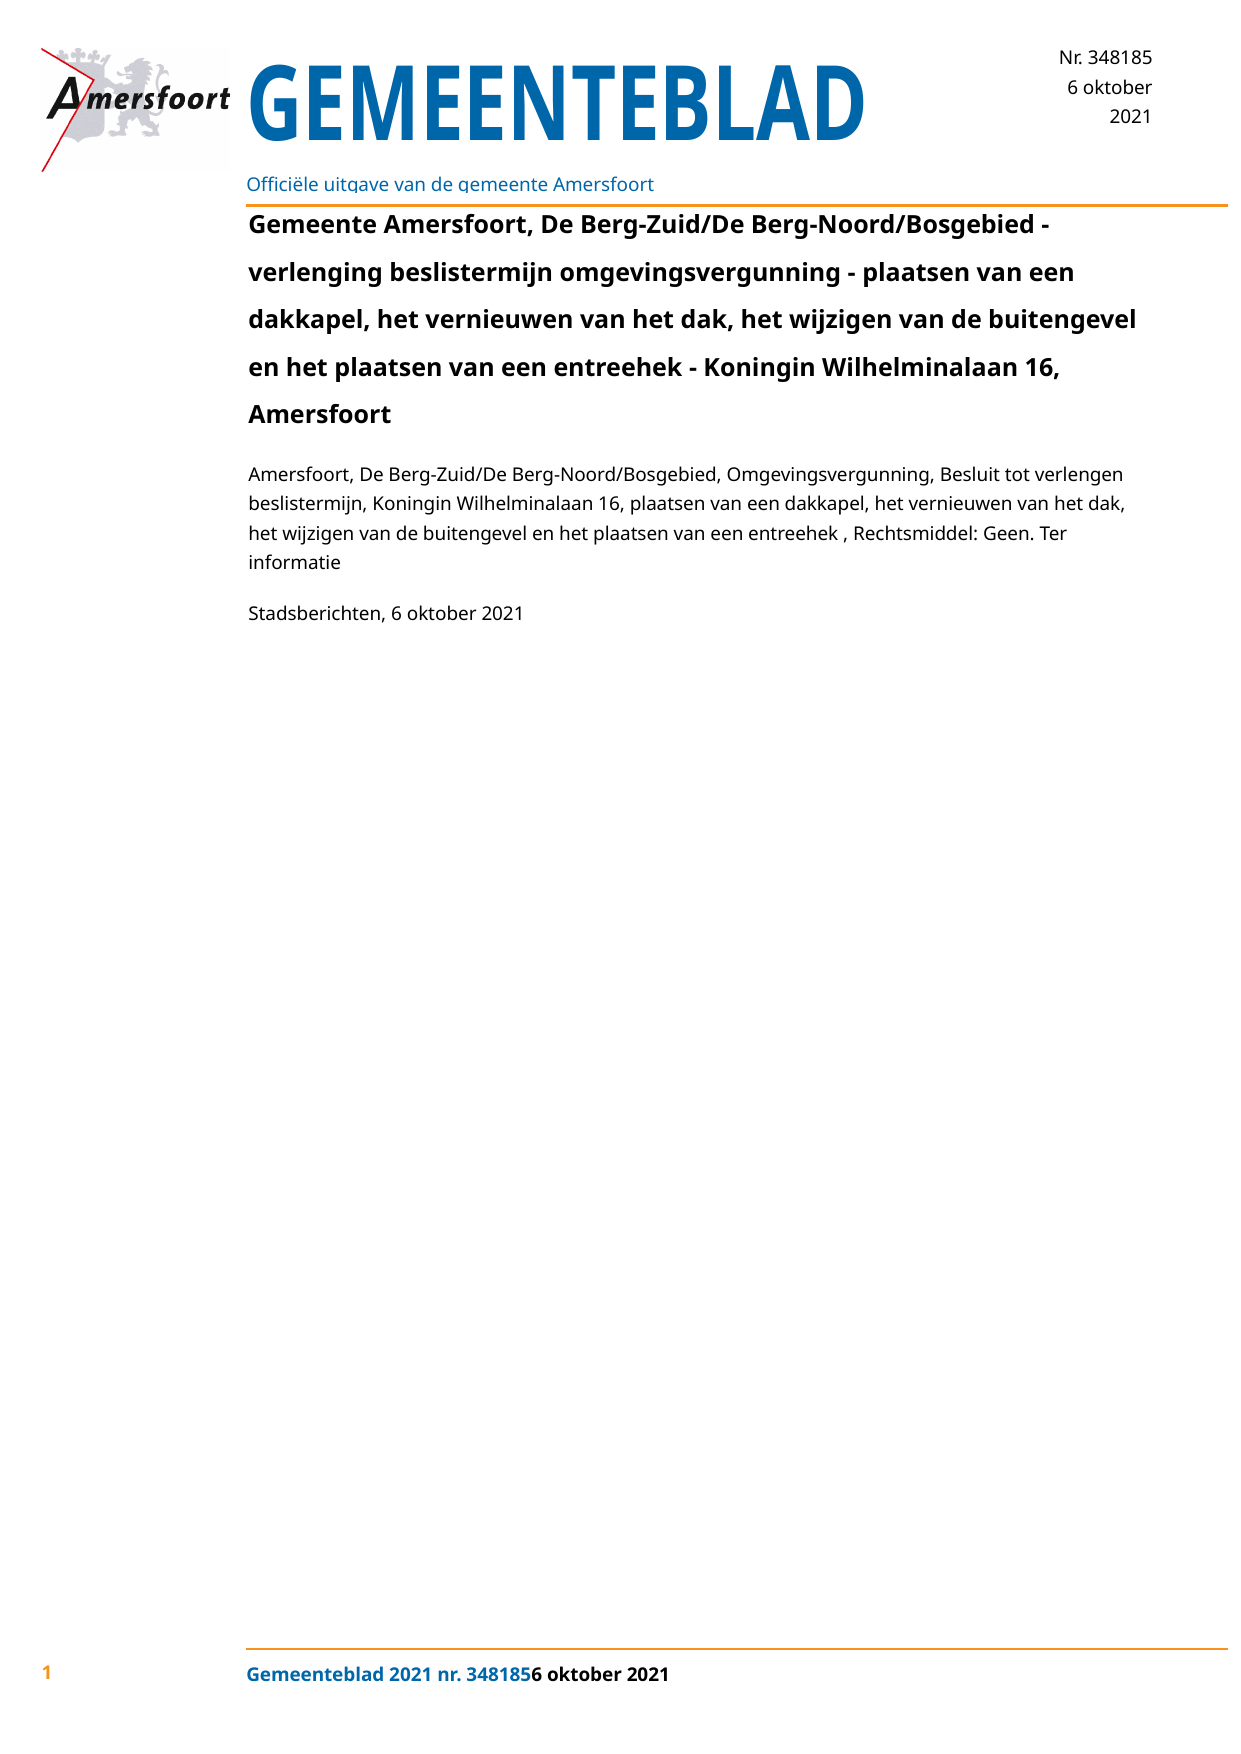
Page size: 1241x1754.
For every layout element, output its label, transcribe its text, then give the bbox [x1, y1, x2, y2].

text Stadsberichten, 6 oktober 2021 [248, 600, 1152, 626]
picture [41, 47, 231, 172]
text Gemeente Amersfoort, De Berg-Zuid/De Berg-Noord/Bosgebied - verlenging beslistermijn omgevingsvergunning - plaatsen van een dakkapel, het vernieuwen van het dak, het wijzigen van de buitengevel en het plaatsen van een entreehek - Koningin Wilhelminalaan 16, Amersfoort [248, 207, 1152, 431]
text Amersfoort, De Berg-Zuid/De Berg-Noord/Bosgebied, Omgevingsvergunning, Besluit tot verlengen beslistermijn, Koningin Wilhelminalaan 16, plaatsen van een dakkapel, het vernieuwen van het dak, het wijzigen van de buitengevel en het plaatsen van een entreehek , Rechtsmiddel: Geen. Ter informatie [248, 461, 1152, 575]
